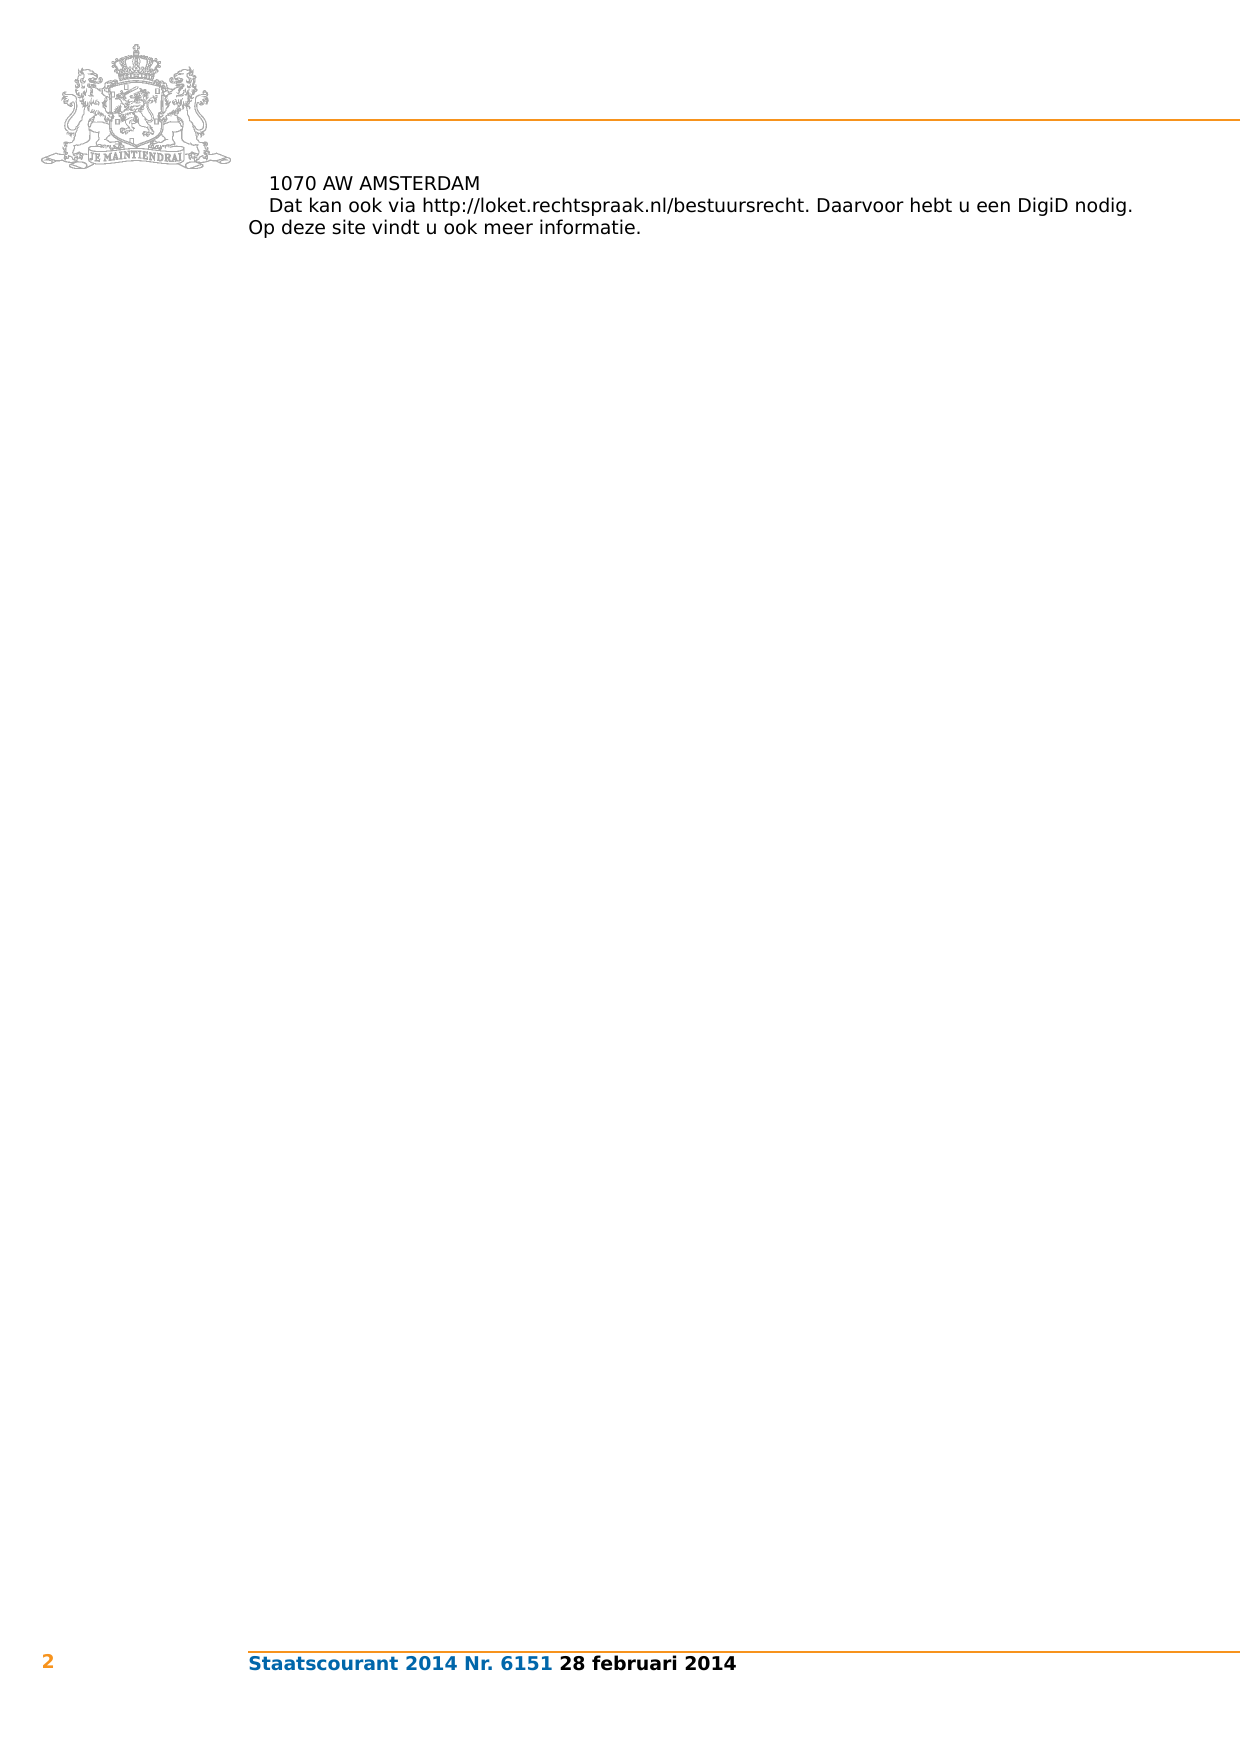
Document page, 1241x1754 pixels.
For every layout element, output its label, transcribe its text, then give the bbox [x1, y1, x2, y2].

picture [41, 44, 231, 169]
text 1070 AW AMSTERDAM [248, 173, 1163, 195]
text Dat kan ook via http://loket.rechtspraak.nl/bestuursrecht. Daarvoor hebt u een DigiD nodig. Op deze site vindt u ook meer informatie. [248, 195, 1163, 239]
